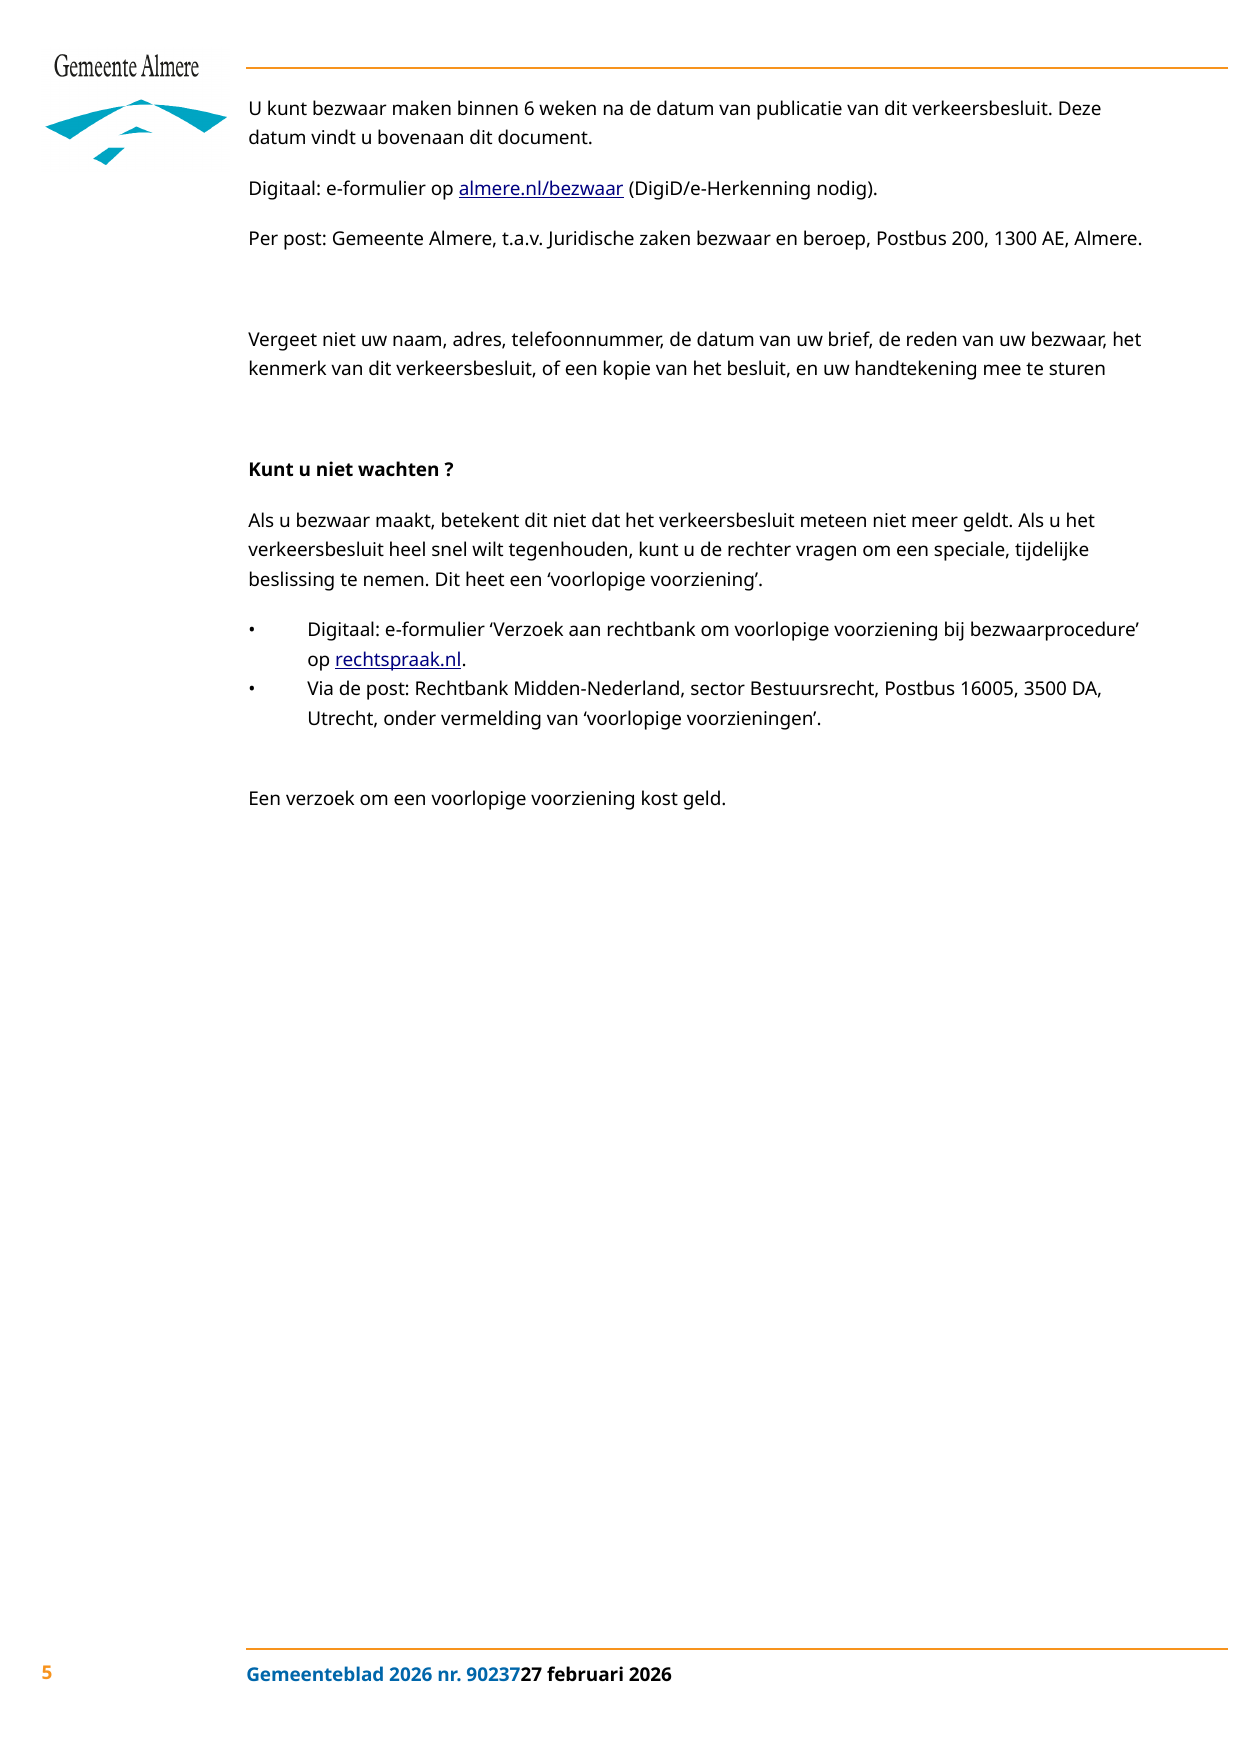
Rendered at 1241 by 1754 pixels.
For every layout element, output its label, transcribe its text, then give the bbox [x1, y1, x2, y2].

list Via de post: Rechtbank Midden-Nederland, sector Bestuursrecht, Postbus 16005, 3500 DA, Utrecht, onder vermelding van ‘voorlopige voorzieningen’. [248, 676, 1152, 731]
text Per post: Gemeente Almere, t.a.v. Juridische zaken bezwaar en beroep, Postbus 200, 1300 AE, Almere. [248, 225, 1152, 251]
picture [41, 47, 231, 172]
text U kunt bezwaar maken binnen 6 weken na de datum van publicatie van dit verkeersbesluit. Deze datum vindt u bovenaan dit document. [248, 95, 1152, 150]
text Vergeet niet uw naam, adres, telefoonnummer, de datum van uw brief, de reden van uw bezwaar, het kenmerk van dit verkeersbesluit, of een kopie van het besluit, en uw handtekening mee te sturen [248, 326, 1152, 381]
text Een verzoek om een voorlopige voorziening kost geld. [248, 785, 1152, 811]
list Digitaal: e-formulier ‘Verzoek aan rechtbank om voorlopige voorziening bij bezwaarprocedure’ op rechtspraak.nl. [248, 616, 1152, 672]
text Als u bezwaar maakt, betekent dit niet dat het verkeersbesluit meteen niet meer geldt. Als u het verkeersbesluit heel snel wilt tegenhouden, kunt u de rechter vragen om een speciale, tijdelijke beslissing te nemen. Dit heet een ‘voorlopige voorziening’. [248, 507, 1152, 592]
text Digitaal: e-formulier op almere.nl/bezwaar (DigiD/e-Herkenning nodig). [248, 175, 1152, 201]
text Kunt u niet wachten ? [248, 456, 1152, 482]
